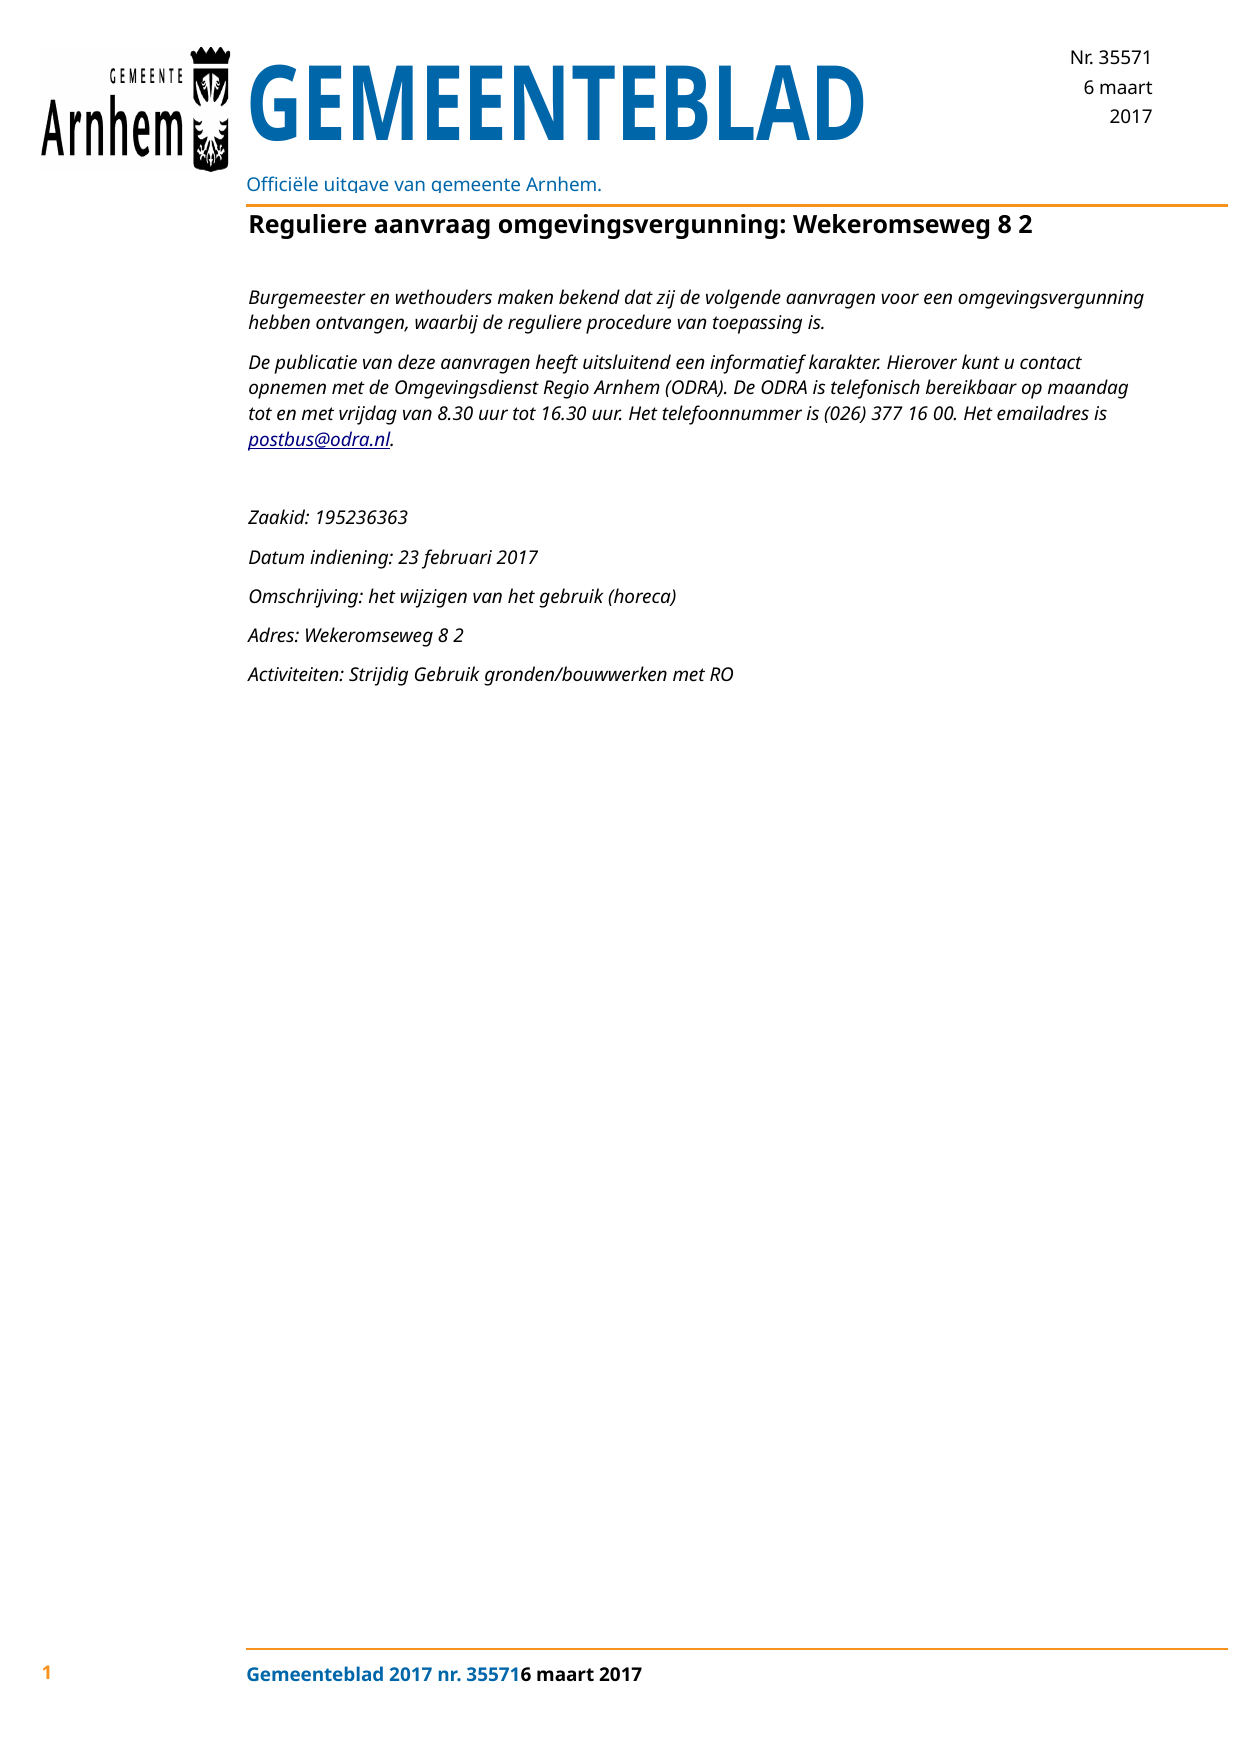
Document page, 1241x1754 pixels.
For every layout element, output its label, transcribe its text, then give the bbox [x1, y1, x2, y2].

picture [41, 47, 231, 172]
text Reguliere aanvraag omgevingsvergunning: Wekeromseweg 8 2 [248, 207, 1152, 241]
text Adres: Wekeromseweg 8 2 [248, 622, 1152, 648]
text Burgemeester en wethouders maken bekend dat zij de volgende aanvragen voor een omgevingsvergunning hebben ontvangen, waarbij de reguliere procedure van toepassing is. [248, 284, 1152, 335]
text Zaakid: 195236363 [248, 504, 1152, 530]
text Omschrijving: het wijzigen van het gebruik (horeca) [248, 583, 1152, 609]
text Datum indiening: 23 februari 2017 [248, 544, 1152, 569]
text De publicatie van deze aanvragen heeft uitsluitend een informatief karakter. Hierover kunt u contact opnemen met de Omgevingsdienst Regio Arnhem (ODRA). De ODRA is telefonisch bereikbaar op maandag tot en met vrijdag van 8.30 uur tot 16.30 uur. Het telefoonnummer is (026) 377 16 00. Het emailadres is postbus@odra.nl. [248, 349, 1152, 452]
text Activiteiten: Strijdig Gebruik gronden/bouwwerken met RO [248, 662, 1152, 687]
